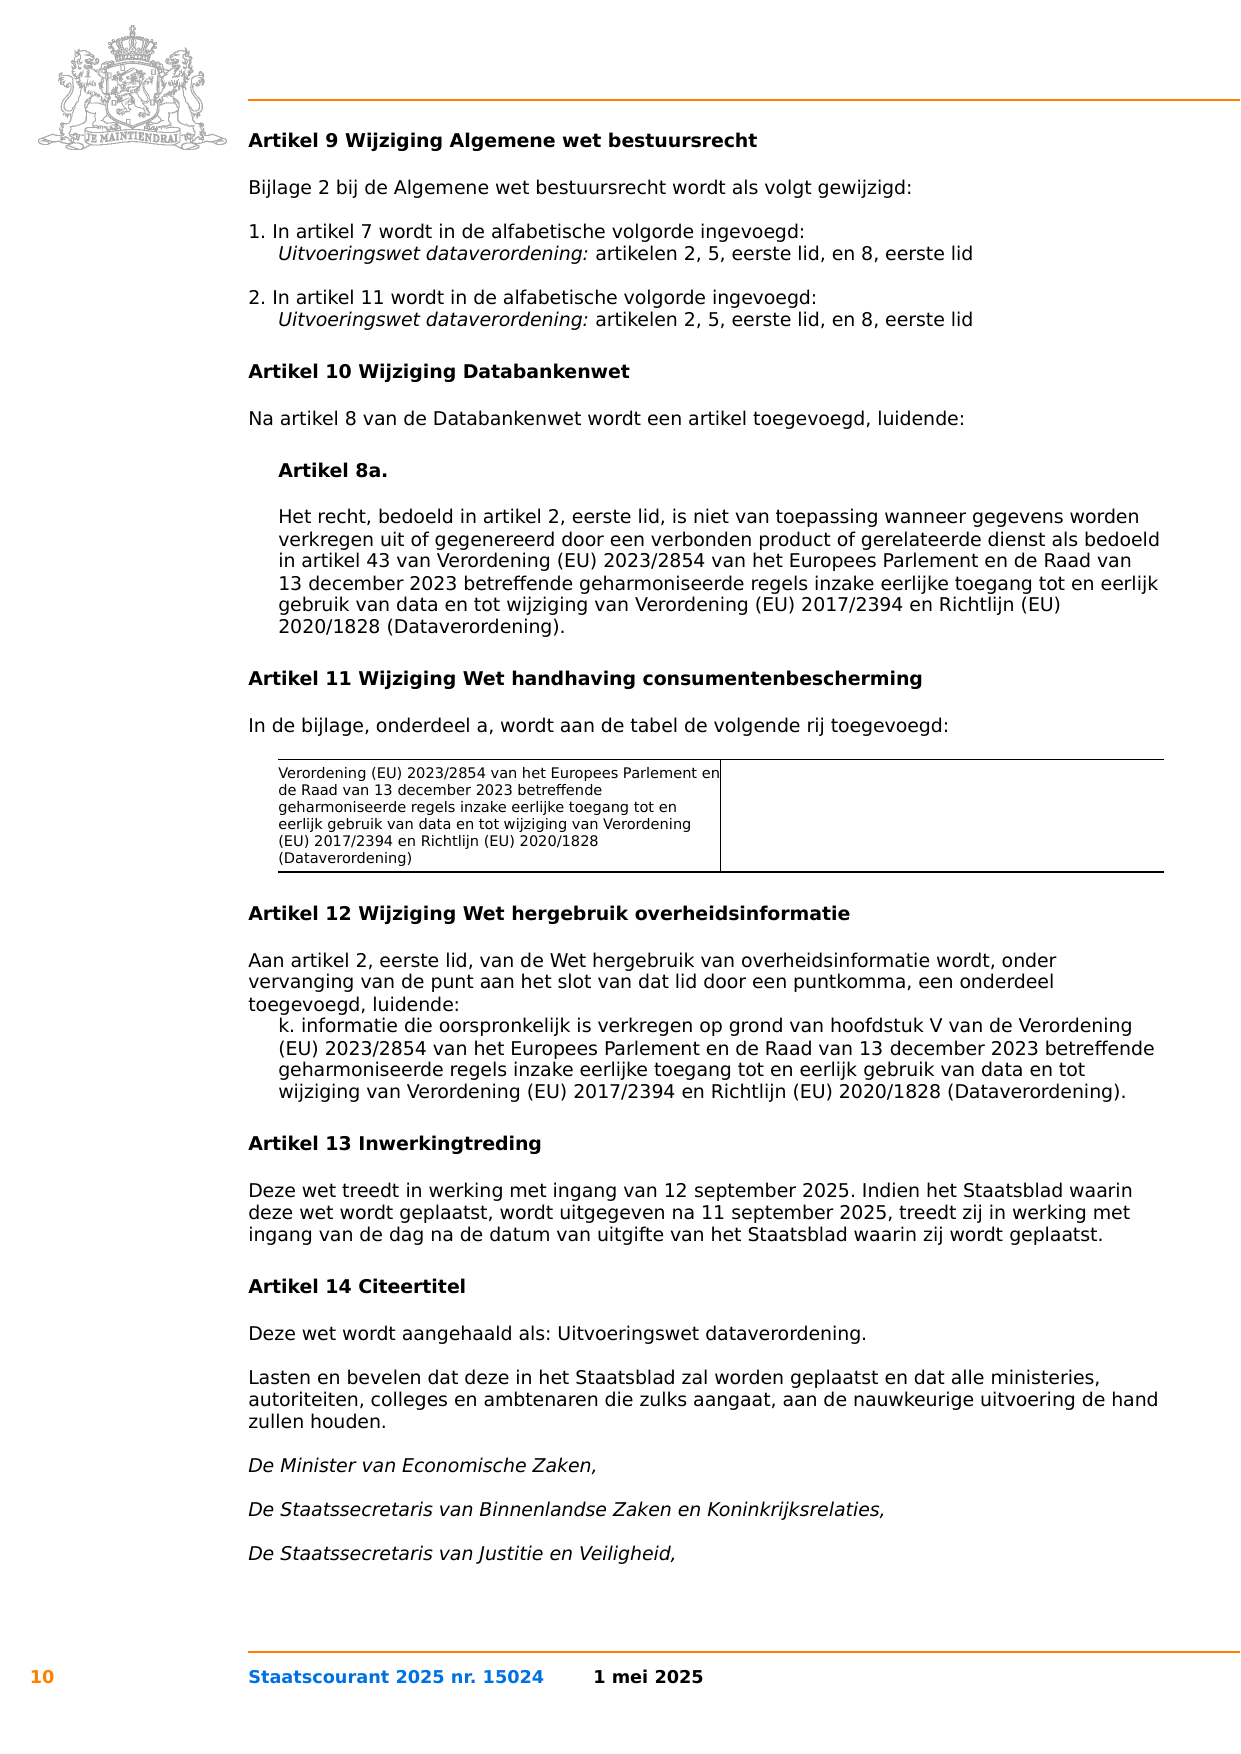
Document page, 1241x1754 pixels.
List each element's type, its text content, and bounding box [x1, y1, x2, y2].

table_header [721, 760, 1163, 871]
text Aan artikel 2, eerste lid, van de Wet hergebruik van overheidsinformatie wordt, onder vervanging van de punt aan het slot van dat lid door een puntkomma, een onderdeel toegevoegd, luidende: [248, 949, 1163, 1015]
text De Staatssecretaris van Binnenlandse Zaken en Koninkrijksrelaties, [248, 1499, 1163, 1521]
table_header Verordening (EU) 2023/2854 van het Europees Parlement en de Raad van 13 december 2023 betreffende geharmoniseerde regels inzake eerlijke toegang tot en eerlijk gebruik van data en tot wijziging van Verordening (EU) 2017/2394 en Richtlijn (EU) 2020/1828 (Dataverordening) [278, 760, 720, 871]
subtitle Artikel 14 Citeertitel [248, 1276, 1163, 1298]
subtitle Artikel 12 Wijziging Wet hergebruik overheidsinformatie [248, 902, 1163, 924]
text Het recht, bedoeld in artikel 2, eerste lid, is niet van toepassing wanneer gegevens worden verkregen uit of gegenereerd door een verbonden product of gerelateerde dienst als bedoeld in artikel 43 van Verordening (EU) 2023/2854 van het Europees Parlement en de Raad van 13 december 2023 betreffende geharmoniseerde regels inzake eerlijke toegang tot en eerlijk gebruik van data en tot wijziging van Verordening (EU) 2017/2394 en Richtlijn (EU) 2020/1828 (Dataverordening). [278, 506, 1163, 638]
picture [38, 25, 227, 150]
text Deze wet treedt in werking met ingang van 12 september 2025. Indien het Staatsblad waarin deze wet wordt geplaatst, wordt uitgegeven na 11 september 2025, treedt zij in werking met ingang van de dag na de datum van uitgifte van het Staatsblad waarin zij wordt geplaatst. [248, 1180, 1163, 1246]
subtitle Artikel 9 Wijziging Algemene wet bestuursrecht [248, 130, 1163, 152]
text Bijlage 2 bij de Algemene wet bestuursrecht wordt als volgt gewijzigd: [248, 177, 1163, 199]
text Uitvoeringswet dataverordening: artikelen 2, 5, eerste lid, en 8, eerste lid [278, 243, 1163, 265]
subtitle Artikel 10 Wijziging Databankenwet [248, 361, 1163, 382]
subtitle Artikel 13 Inwerkingtreding [248, 1133, 1163, 1155]
text Na artikel 8 van de Databankenwet wordt een artikel toegevoegd, luidende: [248, 407, 1163, 429]
text k. informatie die oorspronkelijk is verkregen op grond van hoofdstuk V van de Verordening (EU) 2023/2854 van het Europees Parlement en de Raad van 13 december 2023 betreffende geharmoniseerde regels inzake eerlijke toegang tot en eerlijk gebruik van data en tot wijziging van Verordening (EU) 2017/2394 en Richtlijn (EU) 2020/1828 (Dataverordening). [278, 1015, 1163, 1103]
text 1. In artikel 7 wordt in de alfabetische volgorde ingevoegd: [248, 221, 1163, 243]
text De Staatssecretaris van Justitie en Veiligheid, [248, 1543, 1163, 1564]
text Uitvoeringswet dataverordening: artikelen 2, 5, eerste lid, en 8, eerste lid [278, 308, 1163, 331]
text In de bijlage, onderdeel a, wordt aan de tabel de volgende rij toegevoegd: [248, 715, 1163, 737]
text Lasten en bevelen dat deze in het Staatsblad zal worden geplaatst en dat alle ministeries, autoriteiten, colleges en ambtenaren die zulks aangaat, aan de nauwkeurige uitvoering de hand zullen houden. [248, 1367, 1163, 1433]
subtitle Artikel 11 Wijziging Wet handhaving consumentenbescherming [248, 668, 1163, 690]
text De Minister van Economische Zaken, [248, 1455, 1163, 1477]
text 2. In artikel 11 wordt in de alfabetische volgorde ingevoegd: [248, 287, 1163, 308]
subtitle Artikel 8a. [278, 459, 1163, 481]
text Deze wet wordt aangehaald als: Uitvoeringswet dataverordening. [248, 1323, 1163, 1345]
